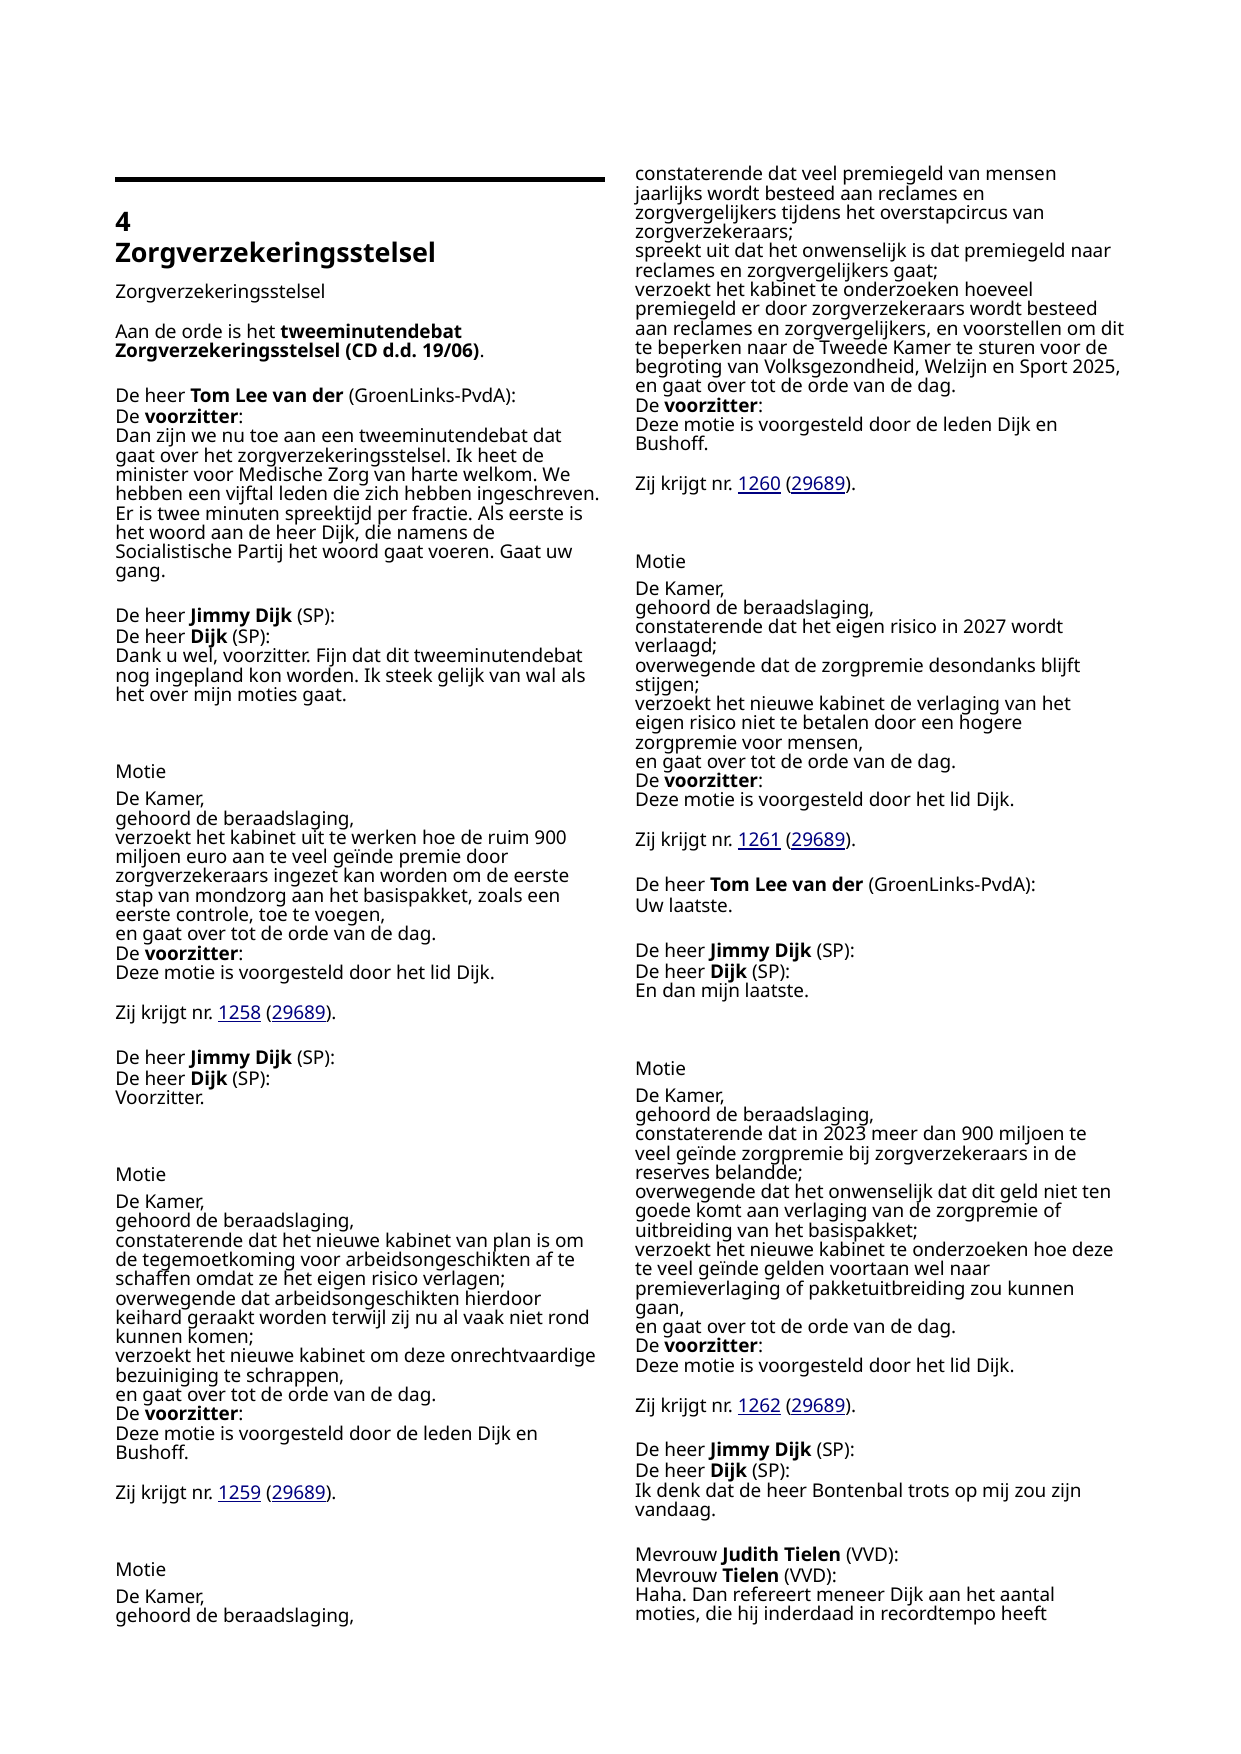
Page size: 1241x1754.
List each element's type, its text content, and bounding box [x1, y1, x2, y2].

text verzoekt het nieuwe kabinet te onderzoeken hoe deze te veel geïnde gelden voortaan wel naar premieverlaging of pakketuitbreiding zou kunnen gaan, [635, 1241, 1125, 1318]
text constaterende dat het eigen risico in 2027 wordt verlaagd; [635, 618, 1125, 657]
text Deze motie is voorgesteld door de leden Dijk en Bushoff. [115, 1424, 605, 1463]
text Uw laatste. [635, 897, 1125, 917]
text De voorzitter: [115, 1405, 605, 1424]
text 4 [115, 203, 605, 239]
text Mevrouw Tielen (VVD): [635, 1567, 1125, 1586]
text Deze motie is voorgesteld door het lid Dijk. [635, 1357, 1125, 1376]
text en gaat over tot de orde van de dag. [635, 753, 1125, 772]
text gehoord de beraadslaging, [115, 1212, 605, 1232]
text De Kamer, [635, 579, 1125, 599]
text Motie [635, 548, 1125, 573]
text en gaat over tot de orde van de dag. [635, 1318, 1125, 1337]
text De Kamer, [115, 1588, 605, 1607]
text overwegende dat het onwenselijk dat dit geld niet ten goede komt aan verlaging van de zorgpremie of uitbreiding van het basispakket; [635, 1183, 1125, 1241]
text constaterende dat veel premiegeld van mensen jaarlijks wordt besteed aan reclames en zorgvergelijkers tijdens het overstapcircus van zorgverzekeraars; [635, 165, 1125, 242]
text Ik denk dat de heer Bontenbal trots op mij zou zijn vandaag. [635, 1482, 1125, 1520]
text Zij krijgt nr. 1261 (29689). [635, 831, 1125, 851]
text en gaat over tot de orde van de dag. [115, 1386, 605, 1405]
text Haha. Dan refereert meneer Dijk aan het aantal moties, die hij inderdaad in recordtempo heeft [635, 1586, 1125, 1624]
text Deze motie is voorgesteld door de leden Dijk en Bushoff. [635, 416, 1125, 454]
text En dan mijn laatste. [635, 982, 1125, 1002]
text spreekt uit dat het onwenselijk is dat premiegeld naar reclames en zorgvergelijkers gaat; [635, 242, 1125, 281]
text Motie [115, 759, 605, 784]
text verzoekt het nieuwe kabinet de verlaging van het eigen risico niet te betalen door een hogere zorgpremie voor mensen, [635, 695, 1125, 753]
text Aan de orde is het tweeminutendebat Zorgverzekeringsstelsel (CD d.d. 19/06). [115, 323, 605, 362]
text Motie [115, 1162, 605, 1187]
text De heer Jimmy Dijk (SP): [635, 937, 1125, 963]
text gehoord de beraadslaging, [635, 599, 1125, 618]
text Voorzitter. [115, 1089, 605, 1108]
text Deze motie is voorgesteld door het lid Dijk. [635, 791, 1125, 811]
text en gaat over tot de orde van de dag. [635, 377, 1125, 397]
text De heer Jimmy Dijk (SP): [115, 602, 605, 628]
text verzoekt het kabinet te onderzoeken hoeveel premiegeld er door zorgverzekeraars wordt besteed aan reclames en zorgvergelijkers, en voorstellen om dit te beperken naar de Tweede Kamer te sturen voor de begroting van Volksgezondheid, Welzijn en Sport 2025, [635, 281, 1125, 377]
text gehoord de beraadslaging, [635, 1106, 1125, 1125]
text Mevrouw Judith Tielen (VVD): [635, 1541, 1125, 1567]
text De voorzitter: [635, 772, 1125, 791]
text De heer Dijk (SP): [115, 628, 605, 647]
text Motie [115, 1556, 605, 1582]
text Deze motie is voorgesteld door het lid Dijk. [115, 964, 605, 983]
text Motie [635, 1055, 1125, 1081]
text Zij krijgt nr. 1260 (29689). [635, 475, 1125, 494]
text De heer Dijk (SP): [115, 1069, 605, 1089]
text constaterende dat het nieuwe kabinet van plan is om de tegemoetkoming voor arbeidsongeschikten af te schaffen omdat ze het eigen risico verlagen; [115, 1232, 605, 1289]
text De heer Tom Lee van der (GroenLinks-PvdA): [635, 872, 1125, 897]
text Zorgverzekeringsstelsel [115, 283, 605, 302]
text De Kamer, [115, 790, 605, 809]
text en gaat over tot de orde van de dag. [115, 925, 605, 944]
text De heer Dijk (SP): [635, 963, 1125, 982]
text gehoord de beraadslaging, [115, 809, 605, 829]
text De voorzitter: [115, 408, 605, 427]
text Zorgverzekeringsstelsel [115, 239, 605, 283]
text overwegende dat de zorgpremie desondanks blijft stijgen; [635, 657, 1125, 695]
text De heer Jimmy Dijk (SP): [115, 1044, 605, 1069]
text Dan zijn we nu toe aan een tweeminutendebat dat gaat over het zorgverzekeringsstelsel. Ik heet de minister voor Medische Zorg van harte welkom. We hebben een vijftal leden die zich hebben ingeschreven. Er is twee minuten spreektijd per fractie. Als eerste is het woord aan de heer Dijk, die namens de Socialistische Partij het woord gaat voeren. Gaat uw gang. [115, 427, 605, 582]
text Dank u wel, voorzitter. Fijn dat dit tweeminutendebat nog ingepland kon worden. Ik steek gelijk van wal als het over mijn moties gaat. [115, 647, 605, 705]
text De voorzitter: [635, 397, 1125, 416]
text verzoekt het nieuwe kabinet om deze onrechtvaardige bezuiniging te schrappen, [115, 1347, 605, 1386]
text Zij krijgt nr. 1259 (29689). [115, 1484, 605, 1503]
text overwegende dat arbeidsongeschikten hierdoor keihard geraakt worden terwijl zij nu al vaak niet rond kunnen komen; [115, 1289, 605, 1347]
text De Kamer, [115, 1193, 605, 1212]
text De heer Tom Lee van der (GroenLinks-PvdA): [115, 382, 605, 408]
text gehoord de beraadslaging, [115, 1607, 605, 1627]
text De heer Jimmy Dijk (SP): [635, 1437, 1125, 1462]
text De Kamer, [635, 1087, 1125, 1106]
text De voorzitter: [635, 1337, 1125, 1357]
text Zij krijgt nr. 1258 (29689). [115, 1004, 605, 1023]
text Zij krijgt nr. 1262 (29689). [635, 1397, 1125, 1416]
text De heer Dijk (SP): [635, 1462, 1125, 1482]
text verzoekt het kabinet uit te werken hoe de ruim 900 miljoen euro aan te veel geïnde premie door zorgverzekeraars ingezet kan worden om de eerste stap van mondzorg aan het basispakket, zoals een eerste controle, toe te voegen, [115, 829, 605, 925]
text constaterende dat in 2023 meer dan 900 miljoen te veel geïnde zorgpremie bij zorgverzekeraars in de reserves belandde; [635, 1125, 1125, 1183]
text De voorzitter: [115, 944, 605, 964]
